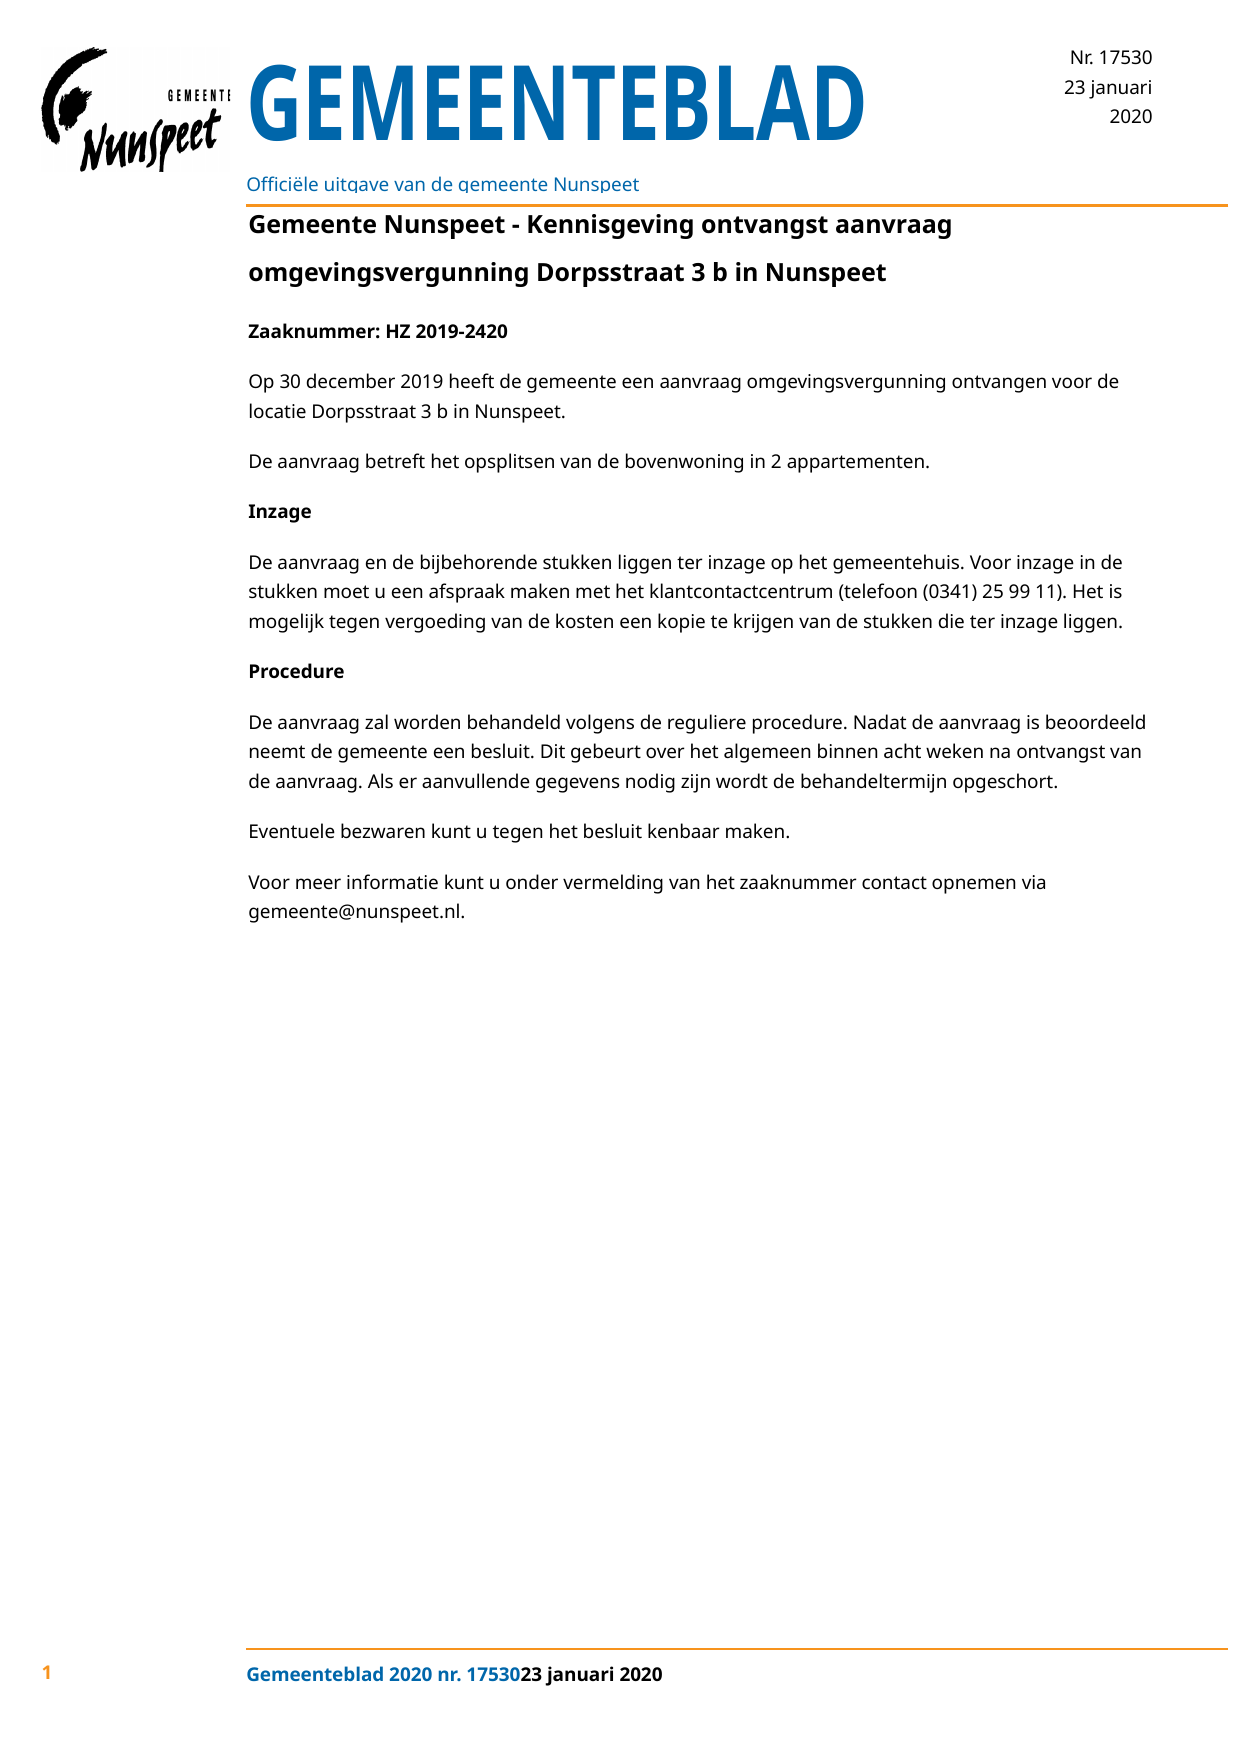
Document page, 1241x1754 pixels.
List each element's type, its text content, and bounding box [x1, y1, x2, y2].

text Gemeente Nunspeet - Kennisgeving ontvangst aanvraag omgevingsvergunning Dorpsstraat 3 b in Nunspeet [248, 207, 1152, 288]
text De aanvraag betreft het opsplitsen van de bovenwoning in 2 appartementen. [248, 448, 1152, 474]
picture [41, 47, 231, 172]
text Eventuele bezwaren kunt u tegen het besluit kenbaar maken. [248, 819, 1152, 844]
text Op 30 december 2019 heeft de gemeente een aanvraag omgevingsvergunning ontvangen voor de locatie Dorpsstraat 3 b in Nunspeet. [248, 368, 1152, 424]
text Inzage [248, 499, 1152, 524]
text Zaaknummer: HZ 2019-2420 [248, 318, 1152, 344]
text Procedure [248, 659, 1152, 684]
text De aanvraag en de bijbehorende stukken liggen ter inzage op het gemeentehuis. Voor inzage in de stukken moet u een afspraak maken met het klantcontactcentrum (telefoon (0341) 25 99 11). Het is mogelijk tegen vergoeding van de kosten een kopie te krijgen van de stukken die ter inzage liggen. [248, 549, 1152, 634]
text Voor meer informatie kunt u onder vermelding van het zaaknummer contact opnemen via gemeente@nunspeet.nl. [248, 869, 1152, 924]
text De aanvraag zal worden behandeld volgens de reguliere procedure. Nadat de aanvraag is beoordeeld neemt de gemeente een besluit. Dit gebeurt over het algemeen binnen acht weken na ontvangst van de aanvraag. Als er aanvullende gegevens nodig zijn wordt de behandeltermijn opgeschort. [248, 709, 1152, 794]
